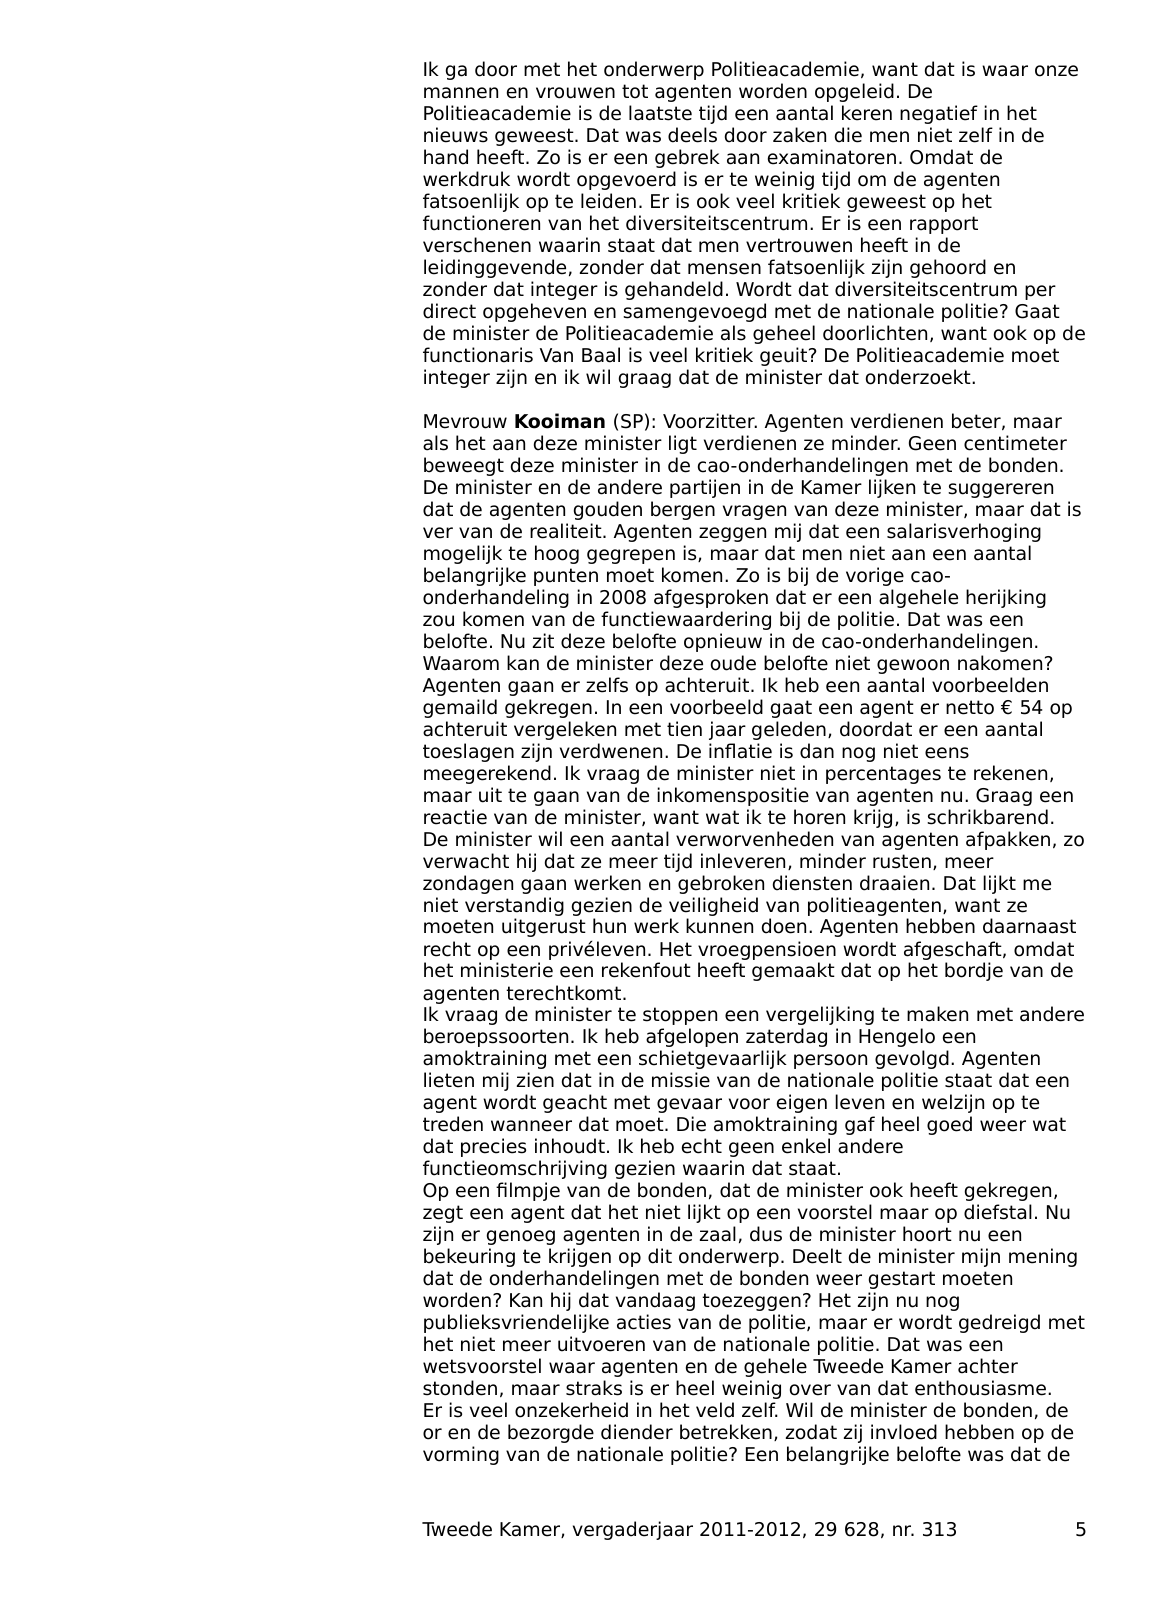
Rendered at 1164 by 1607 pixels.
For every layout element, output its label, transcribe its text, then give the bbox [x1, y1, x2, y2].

text Ik ga door met het onderwerp Politieacademie, want dat is waar onze mannen en vrouwen tot agenten worden opgeleid. De Politieacademie is de laatste tijd een aantal keren negatief in het nieuws geweest. Dat was deels door zaken die men niet zelf in de hand heeft. Zo is er een gebrek aan examinatoren. Omdat de werkdruk wordt opgevoerd is er te weinig tijd om de agenten fatsoenlijk op te leiden. Er is ook veel kritiek geweest op het functioneren van het diversiteitscentrum. Er is een rapport verschenen waarin staat dat men vertrouwen heeft in de leidinggevende, zonder dat mensen fatsoenlijk zijn gehoord en zonder dat integer is gehandeld. Wordt dat diversiteitscentrum per direct opgeheven en samengevoegd met de nationale politie? Gaat de minister de Politieacademie als geheel doorlichten, want ook op de functionaris Van Baal is veel kritiek geuit? De Politieacademie moet integer zijn en ik wil graag dat de minister dat onderzoekt. [422, 59, 1087, 389]
text Op een filmpje van de bonden, dat de minister ook heeft gekregen, zegt een agent dat het niet lijkt op een voorstel maar op diefstal. Nu zijn er genoeg agenten in de zaal, dus de minister hoort nu een bekeuring te krijgen op dit onderwerp. Deelt de minister mijn mening dat de onderhandelingen met de bonden weer gestart moeten worden? Kan hij dat vandaag toezeggen? Het zijn nu nog publieksvriendelijke acties van de politie, maar er wordt gedreigd met het niet meer uitvoeren van de nationale politie. Dat was een wetsvoorstel waar agenten en de gehele Tweede Kamer achter stonden, maar straks is er heel weinig over van dat enthousiasme. [422, 1180, 1087, 1400]
text Ik vraag de minister te stoppen een vergelijking te maken met andere beroepssoorten. Ik heb afgelopen zaterdag in Hengelo een amoktraining met een schietgevaarlijk persoon gevolgd. Agenten lieten mij zien dat in de missie van de nationale politie staat dat een agent wordt geacht met gevaar voor eigen leven en welzijn op te treden wanneer dat moet. Die amoktraining gaf heel goed weer wat dat precies inhoudt. Ik heb echt geen enkel andere functieomschrijving gezien waarin dat staat. [422, 1004, 1087, 1180]
text Mevrouw Kooiman (SP): Voorzitter. Agenten verdienen beter, maar als het aan deze minister ligt verdienen ze minder. Geen centimeter beweegt deze minister in de cao-onderhandelingen met de bonden. De minister en de andere partijen in de Kamer lijken te suggereren dat de agenten gouden bergen vragen van deze minister, maar dat is ver van de realiteit. Agenten zeggen mij dat een salarisverhoging mogelijk te hoog gegrepen is, maar dat men niet aan een aantal belangrijke punten moet komen. Zo is bij de vorige cao-onderhandeling in 2008 afgesproken dat er een algehele herijking zou komen van de functiewaardering bij de politie. Dat was een belofte. Nu zit deze belofte opnieuw in de cao-onderhandelingen. Waarom kan de minister deze oude belofte niet gewoon nakomen? [422, 411, 1087, 675]
text Er is veel onzekerheid in het veld zelf. Wil de minister de bonden, de or en de bezorgde diender betrekken, zodat zij invloed hebben op de vorming van de nationale politie? Een belangrijke belofte was dat de [422, 1400, 1087, 1466]
text Agenten gaan er zelfs op achteruit. Ik heb een aantal voorbeelden gemaild gekregen. In een voorbeeld gaat een agent er netto € 54 op achteruit vergeleken met tien jaar geleden, doordat er een aantal toeslagen zijn verdwenen. De inflatie is dan nog niet eens meegerekend. Ik vraag de minister niet in percentages te rekenen, maar uit te gaan van de inkomenspositie van agenten nu. Graag een reactie van de minister, want wat ik te horen krijg, is schrikbarend. De minister wil een aantal verworvenheden van agenten afpakken, zo verwacht hij dat ze meer tijd inleveren, minder rusten, meer zondagen gaan werken en gebroken diensten draaien. Dat lijkt me niet verstandig gezien de veiligheid van politieagenten, want ze moeten uitgerust hun werk kunnen doen. Agenten hebben daarnaast recht op een privéleven. Het vroegpensioen wordt afgeschaft, omdat het ministerie een rekenfout heeft gemaakt dat op het bordje van de agenten terechtkomt. [422, 675, 1087, 1004]
